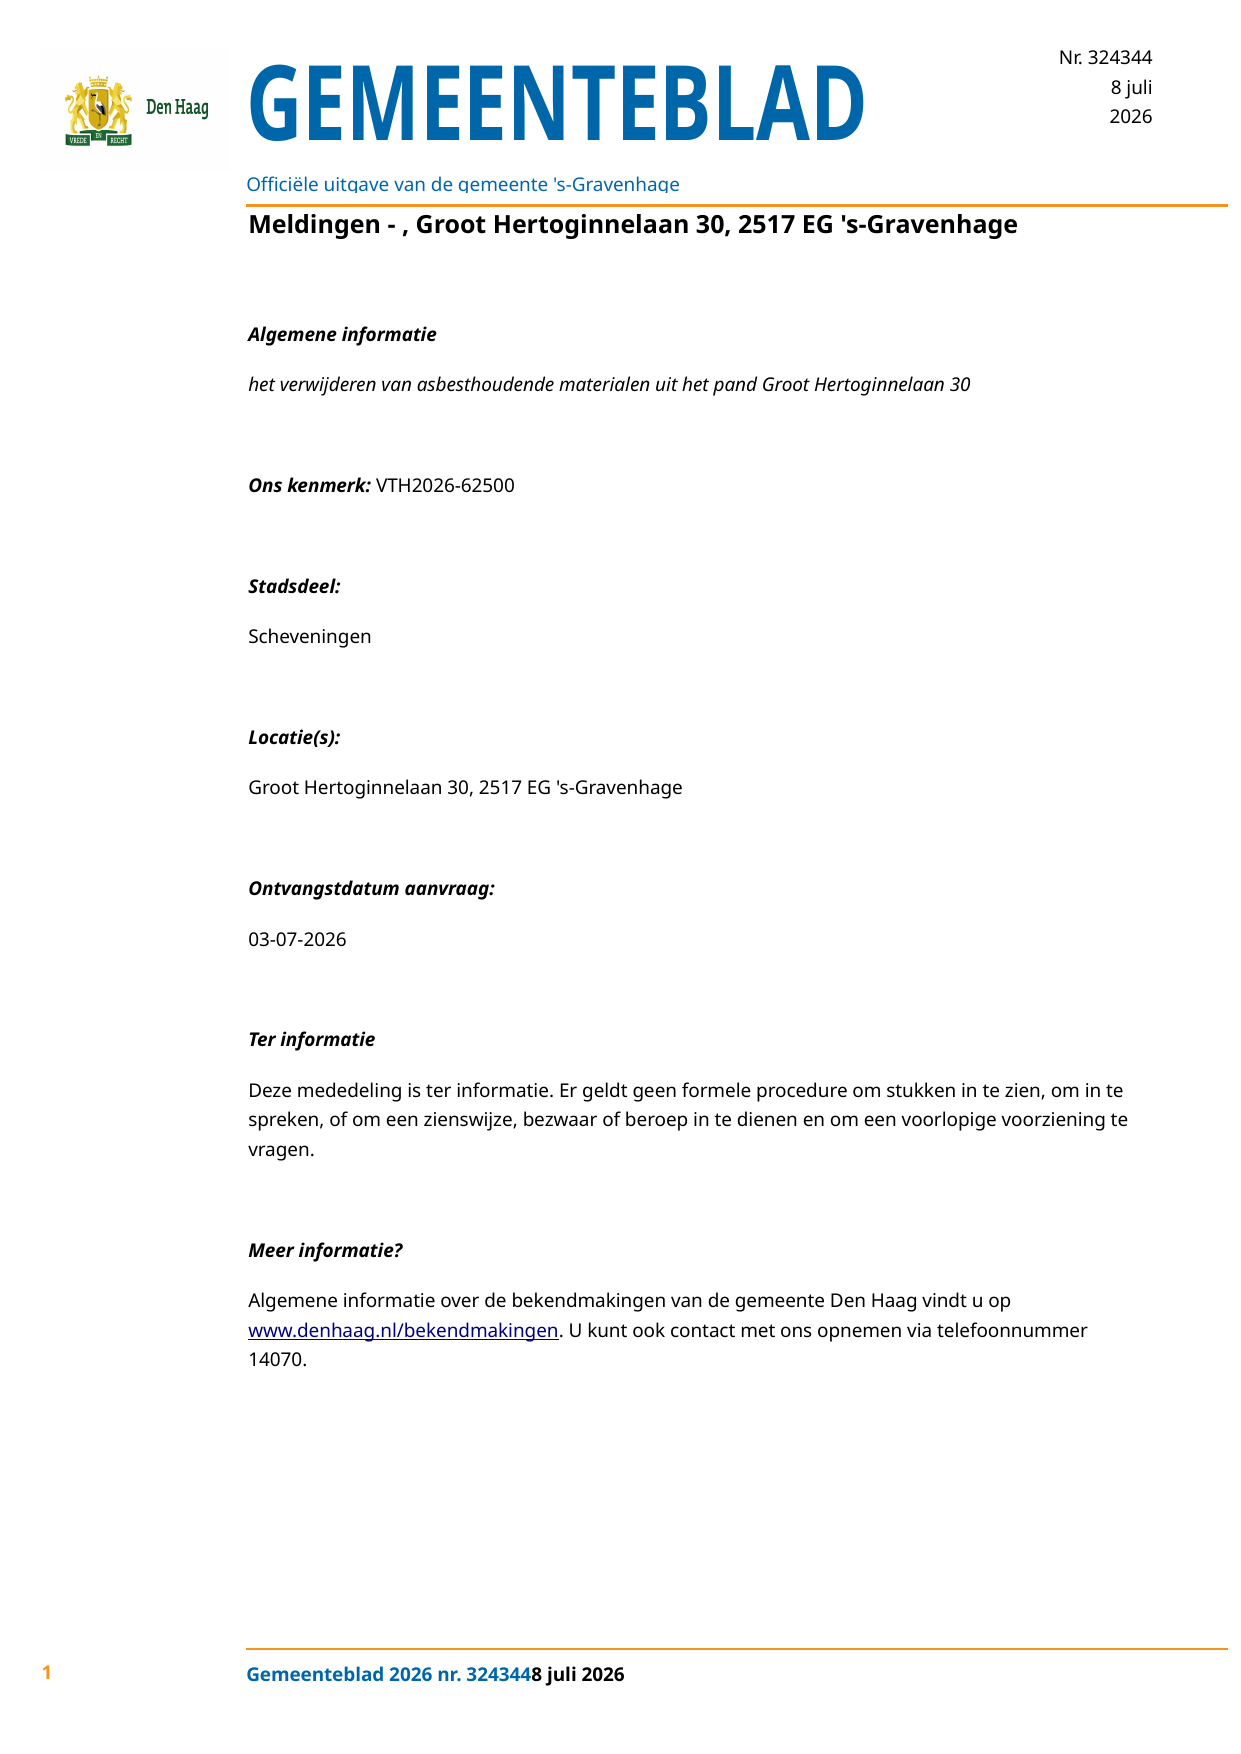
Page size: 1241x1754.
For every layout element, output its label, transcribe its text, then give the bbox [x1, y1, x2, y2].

text Ons kenmerk: VTH2026-62500 [248, 472, 1152, 498]
text Deze mededeling is ter informatie. Er geldt geen formele procedure om stukken in te zien, om in te spreken, of om een zienswijze, bezwaar of beroep in te dienen en om een voorlopige voorziening te vragen. [248, 1077, 1152, 1162]
text Scheveningen [248, 623, 1152, 649]
text Ter informatie [248, 1027, 1152, 1052]
text Stadsdeel: [248, 573, 1152, 598]
text het verwijderen van asbesthoudende materialen uit het pand Groot Hertoginnelaan 30 [248, 371, 1152, 397]
text Groot Hertoginnelaan 30, 2517 EG 's-Gravenhage [248, 774, 1152, 800]
text Meldingen - , Groot Hertoginnelaan 30, 2517 EG 's-Gravenhage [248, 207, 1152, 241]
text Algemene informatie over de bekendmakingen van de gemeente Den Haag vindt u op www.denhaag.nl/bekendmakingen. U kunt ook contact met ons opnemen via telefoonnummer 14070. [248, 1287, 1152, 1372]
text Locatie(s): [248, 724, 1152, 750]
text Algemene informatie [248, 321, 1152, 346]
text Ontvangstdatum aanvraag: [248, 875, 1152, 901]
text 03-07-2026 [248, 926, 1152, 951]
text Meer informatie? [248, 1237, 1152, 1263]
picture [41, 47, 231, 172]
